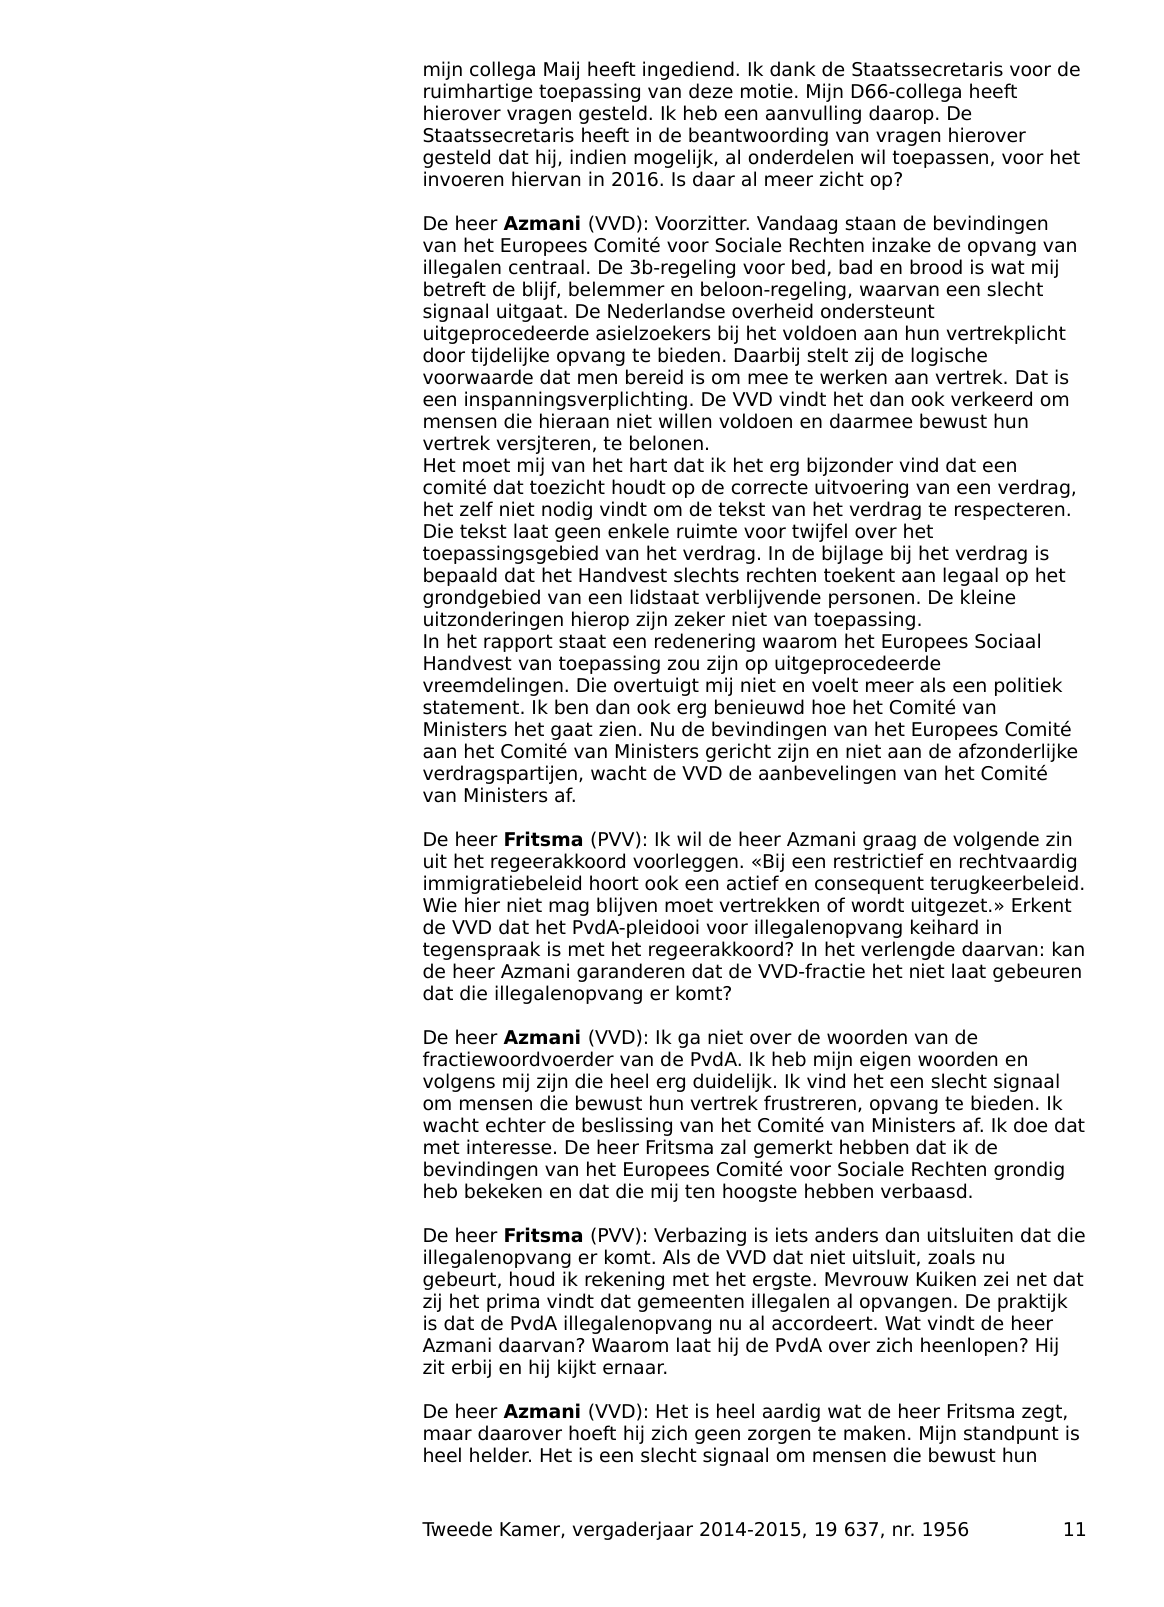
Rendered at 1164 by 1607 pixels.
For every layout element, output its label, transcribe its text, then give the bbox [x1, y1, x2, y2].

text De heer Fritsma (PVV): Verbazing is iets anders dan uitsluiten dat die illegalenopvang er komt. Als de VVD dat niet uitsluit, zoals nu gebeurt, houd ik rekening met het ergste. Mevrouw Kuiken zei net dat zij het prima vindt dat gemeenten illegalen al opvangen. De praktijk is dat de PvdA illegalenopvang nu al accordeert. Wat vindt de heer Azmani daarvan? Waarom laat hij de PvdA over zich heenlopen? Hij zit erbij en hij kijkt ernaar. [422, 1225, 1087, 1379]
text In het rapport staat een redenering waarom het Europees Sociaal Handvest van toepassing zou zijn op uitgeprocedeerde vreemdelingen. Die overtuigt mij niet en voelt meer als een politiek statement. Ik ben dan ook erg benieuwd hoe het Comité van Ministers het gaat zien. Nu de bevindingen van het Europees Comité aan het Comité van Ministers gericht zijn en niet aan de afzonderlijke verdragspartijen, wacht de VVD de aanbevelingen van het Comité van Ministers af. [422, 631, 1087, 807]
text De heer Azmani (VVD): Voorzitter. Vandaag staan de bevindingen van het Europees Comité voor Sociale Rechten inzake de opvang van illegalen centraal. De 3b-regeling voor bed, bad en brood is wat mij betreft de blijf, belemmer en beloon-regeling, waarvan een slecht signaal uitgaat. De Nederlandse overheid ondersteunt uitgeprocedeerde asielzoekers bij het voldoen aan hun vertrekplicht door tijdelijke opvang te bieden. Daarbij stelt zij de logische voorwaarde dat men bereid is om mee te werken aan vertrek. Dat is een inspanningsverplichting. De VVD vindt het dan ook verkeerd om mensen die hieraan niet willen voldoen en daarmee bewust hun vertrek versjteren, te belonen. [422, 213, 1087, 455]
text Het moet mij van het hart dat ik het erg bijzonder vind dat een comité dat toezicht houdt op de correcte uitvoering van een verdrag, het zelf niet nodig vindt om de tekst van het verdrag te respecteren. Die tekst laat geen enkele ruimte voor twijfel over het toepassingsgebied van het verdrag. In de bijlage bij het verdrag is bepaald dat het Handvest slechts rechten toekent aan legaal op het grondgebied van een lidstaat verblijvende personen. De kleine uitzonderingen hierop zijn zeker niet van toepassing. [422, 455, 1087, 631]
text De heer Azmani (VVD): Het is heel aardig wat de heer Fritsma zegt, maar daarover hoeft hij zich geen zorgen te maken. Mijn standpunt is heel helder. Het is een slecht signaal om mensen die bewust hun [422, 1401, 1087, 1467]
text De heer Azmani (VVD): Ik ga niet over de woorden van de fractiewoordvoerder van de PvdA. Ik heb mijn eigen woorden en volgens mij zijn die heel erg duidelijk. Ik vind het een slecht signaal om mensen die bewust hun vertrek frustreren, opvang te bieden. Ik wacht echter de beslissing van het Comité van Ministers af. Ik doe dat met interesse. De heer Fritsma zal gemerkt hebben dat ik de bevindingen van het Europees Comité voor Sociale Rechten grondig heb bekeken en dat die mij ten hoogste hebben verbaasd. [422, 1027, 1087, 1203]
text mijn collega Maij heeft ingediend. Ik dank de Staatssecretaris voor de ruimhartige toepassing van deze motie. Mijn D66-collega heeft hierover vragen gesteld. Ik heb een aanvulling daarop. De Staatssecretaris heeft in de beantwoording van vragen hierover gesteld dat hij, indien mogelijk, al onderdelen wil toepassen, voor het invoeren hiervan in 2016. Is daar al meer zicht op? [422, 59, 1087, 191]
text De heer Fritsma (PVV): Ik wil de heer Azmani graag de volgende zin uit het regeerakkoord voorleggen. «Bij een restrictief en rechtvaardig immigratiebeleid hoort ook een actief en consequent terugkeerbeleid. Wie hier niet mag blijven moet vertrekken of wordt uitgezet.» Erkent de VVD dat het PvdA-pleidooi voor illegalenopvang keihard in tegenspraak is met het regeerakkoord? In het verlengde daarvan: kan de heer Azmani garanderen dat de VVD-fractie het niet laat gebeuren dat die illegalenopvang er komt? [422, 829, 1087, 1004]
